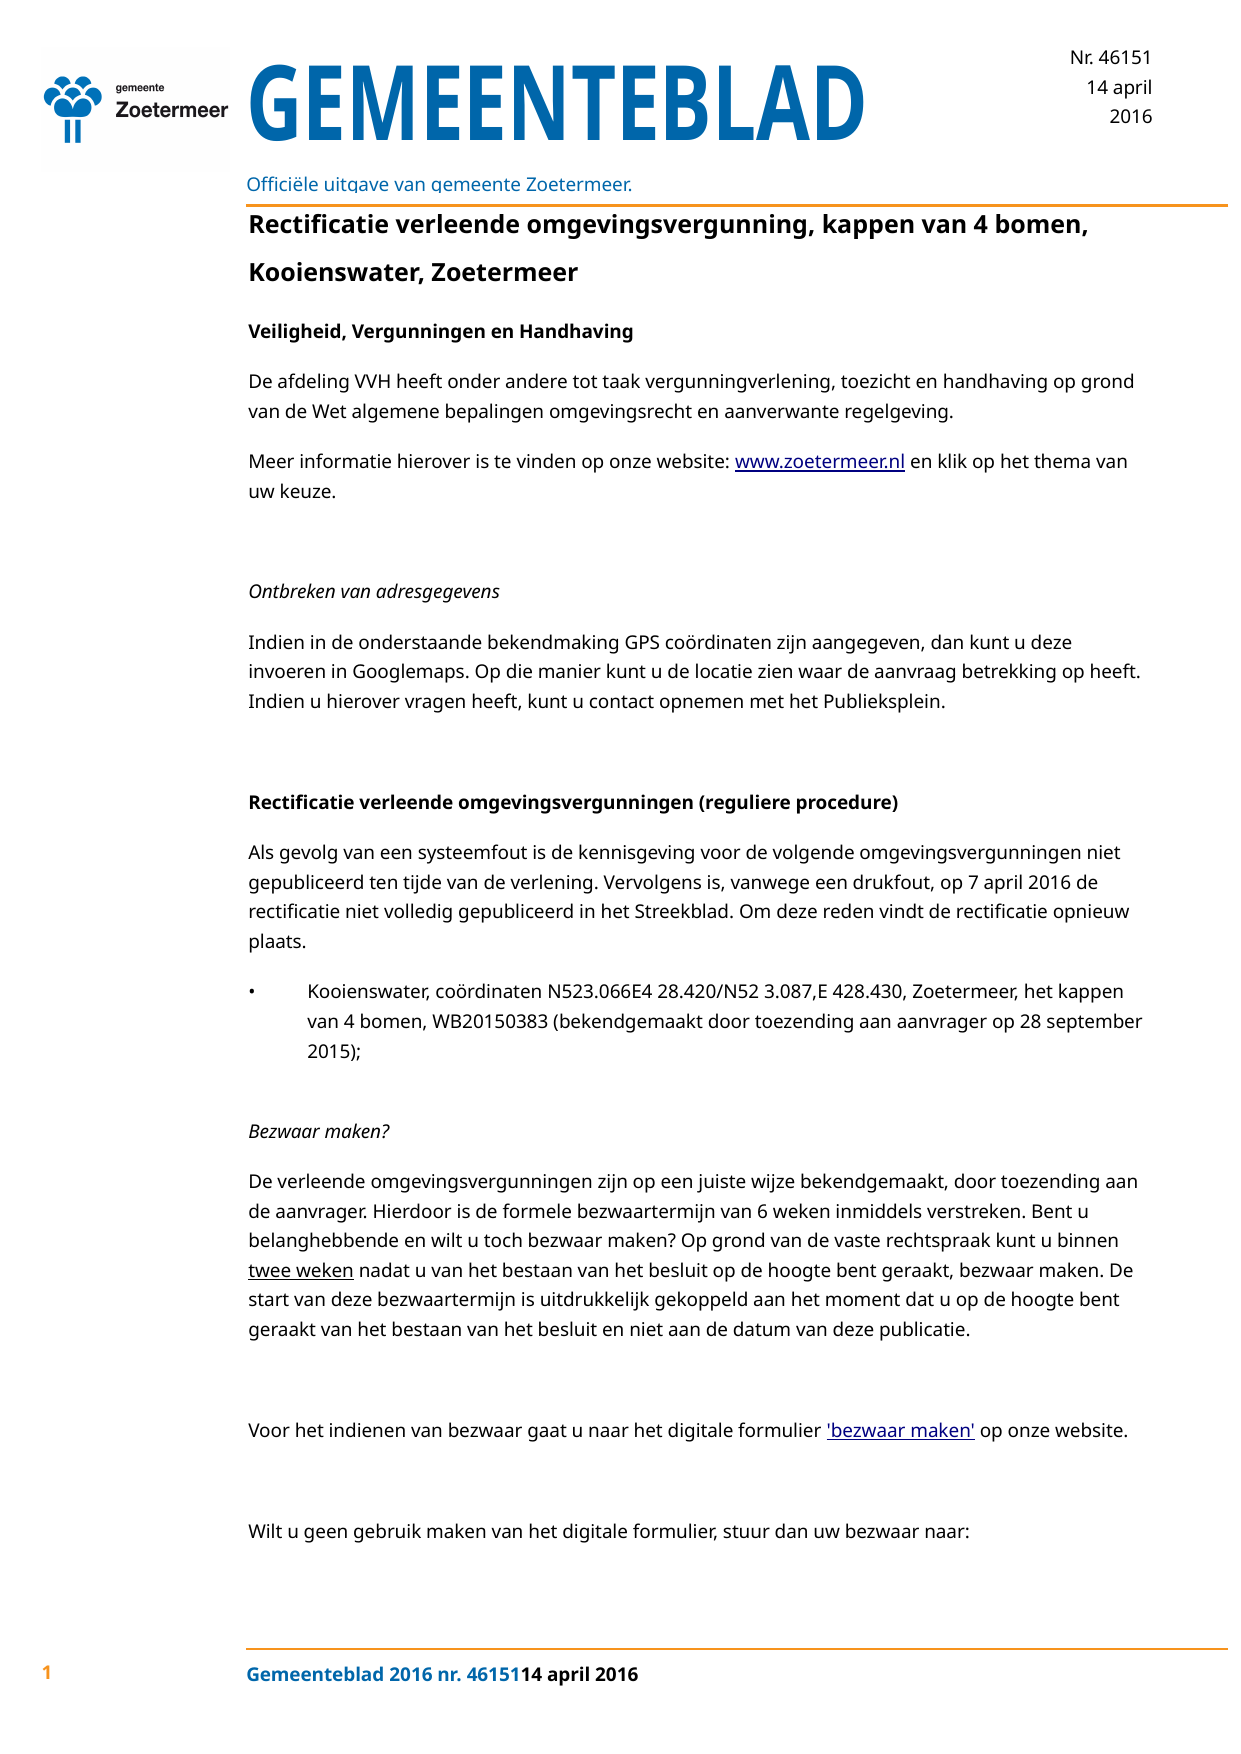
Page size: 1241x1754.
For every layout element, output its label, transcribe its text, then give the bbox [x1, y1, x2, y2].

text Rectificatie verleende omgevingsvergunning, kappen van 4 bomen, Kooienswater, Zoetermeer [248, 207, 1152, 288]
text Indien in de onderstaande bekendmaking GPS coördinaten zijn aangegeven, dan kunt u deze invoeren in Googlemaps. Op die manier kunt u de locatie zien waar de aanvraag betrekking op heeft. Indien u hierover vragen heeft, kunt u contact opnemen met het Publieksplein. [248, 629, 1152, 714]
text Meer informatie hierover is te vinden op onze website: www.zoetermeer.nl en klik op het thema van uw keuze. [248, 448, 1152, 504]
picture [41, 47, 231, 172]
text Veiligheid, Vergunningen en Handhaving [248, 318, 1152, 344]
text Wilt u geen gebruik maken van het digitale formulier, stuur dan uw bezwaar naar: [248, 1518, 1152, 1544]
text Als gevolg van een systeemfout is de kennisgeving voor de volgende omgevingsvergunningen niet gepubliceerd ten tijde van de verlening. Vervolgens is, vanwege een drukfout, op 7 april 2016 de rectificatie niet volledig gepubliceerd in het Streekblad. Om deze reden vindt de rectificatie opnieuw plaats. [248, 839, 1152, 954]
text Bezwaar maken? [248, 1118, 1152, 1144]
text De verleende omgevingsvergunningen zijn op een juiste wijze bekendgemaakt, door toezending aan de aanvrager. Hierdoor is de formele bezwaartermijn van 6 weken inmiddels verstreken. Bent u belanghebbende en wilt u toch bezwaar maken? Op grond van de vaste rechtspraak kunt u binnen twee weken nadat u van het bestaan van het besluit op de hoogte bent geraakt, bezwaar maken. De start van deze bezwaartermijn is uitdrukkelijk gekoppeld aan het moment dat u op de hoogte bent geraakt van het bestaan van het besluit en niet aan de datum van deze publicatie. [248, 1168, 1152, 1342]
list Kooienswater, coördinaten N523.066E4 28.420/N52 3.087,E 428.430, Zoetermeer, het kappen van 4 bomen, WB20150383 (bekendgemaakt door toezending aan aanvrager op 28 september 2015); [248, 979, 1152, 1064]
text Rectificatie verleende omgevingsvergunningen (reguliere procedure) [248, 789, 1152, 815]
text De afdeling VVH heeft onder andere tot taak vergunningverlening, toezicht en handhaving op grond van de Wet algemene bepalingen omgevingsrecht en aanverwante regelgeving. [248, 368, 1152, 424]
text Voor het indienen van bezwaar gaat u naar het digitale formulier 'bezwaar maken' op onze website. [248, 1417, 1152, 1443]
text Ontbreken van adresgegevens [248, 579, 1152, 604]
